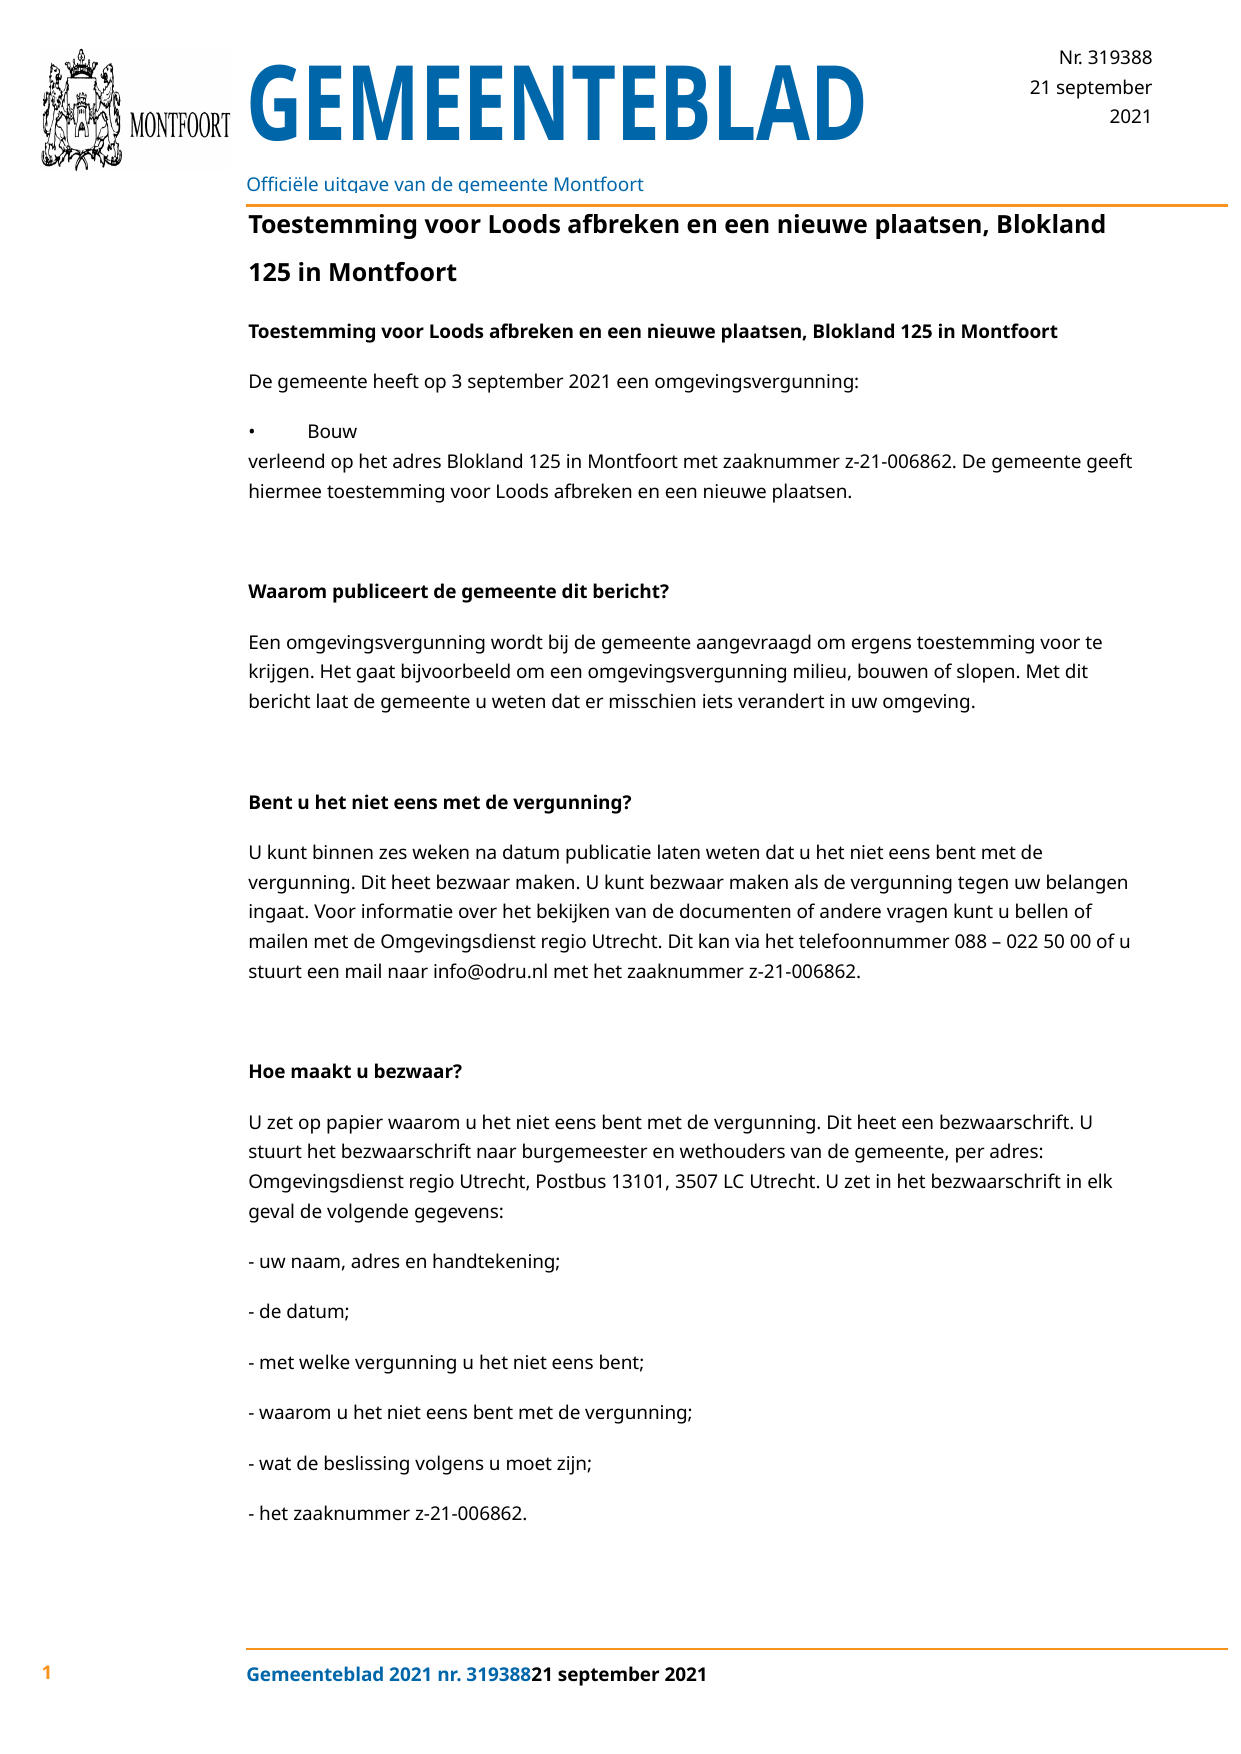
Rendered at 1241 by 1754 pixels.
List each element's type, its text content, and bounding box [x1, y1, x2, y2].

picture [41, 47, 231, 172]
text - het zaaknummer z-21-006862. [248, 1500, 1152, 1526]
text verleend op het adres Blokland 125 in Montfoort met zaaknummer z-21-006862. De gemeente geeft hiermee toestemming voor Loods afbreken en een nieuwe plaatsen. [248, 448, 1152, 504]
text - waarom u het niet eens bent met de vergunning; [248, 1399, 1152, 1425]
text - de datum; [248, 1299, 1152, 1324]
text De gemeente heeft op 3 september 2021 een omgevingsvergunning: [248, 368, 1152, 394]
text - uw naam, adres en handtekening; [248, 1248, 1152, 1274]
text - met welke vergunning u het niet eens bent; [248, 1349, 1152, 1375]
text Hoe maakt u bezwaar? [248, 1059, 1152, 1084]
list Bouw [248, 419, 1152, 444]
text - wat de beslissing volgens u moet zijn; [248, 1450, 1152, 1476]
text Bent u het niet eens met de vergunning? [248, 789, 1152, 815]
text Een omgevingsvergunning wordt bij de gemeente aangevraagd om ergens toestemming voor te krijgen. Het gaat bijvoorbeeld om een omgevingsvergunning milieu, bouwen of slopen. Met dit bericht laat de gemeente u weten dat er misschien iets verandert in uw omgeving. [248, 629, 1152, 714]
text Toestemming voor Loods afbreken en een nieuwe plaatsen, Blokland 125 in Montfoort [248, 318, 1152, 344]
text U zet op papier waarom u het niet eens bent met de vergunning. Dit heet een bezwaarschrift. U stuurt het bezwaarschrift naar burgemeester en wethouders van de gemeente, per adres: Omgevingsdienst regio Utrecht, Postbus 13101, 3507 LC Utrecht. U zet in het bezwaarschrift in elk geval de volgende gegevens: [248, 1109, 1152, 1224]
text Toestemming voor Loods afbreken en een nieuwe plaatsen, Blokland 125 in Montfoort [248, 207, 1152, 288]
text Waarom publiceert de gemeente dit bericht? [248, 579, 1152, 604]
text U kunt binnen zes weken na datum publicatie laten weten dat u het niet eens bent met de vergunning. Dit heet bezwaar maken. U kunt bezwaar maken als de vergunning tegen uw belangen ingaat. Voor informatie over het bekijken van de documenten of andere vragen kunt u bellen of mailen met de Omgevingsdienst regio Utrecht. Dit kan via het telefoonnummer 088 – 022 50 00 of u stuurt een mail naar info@odru.nl met het zaaknummer z-21-006862. [248, 839, 1152, 984]
